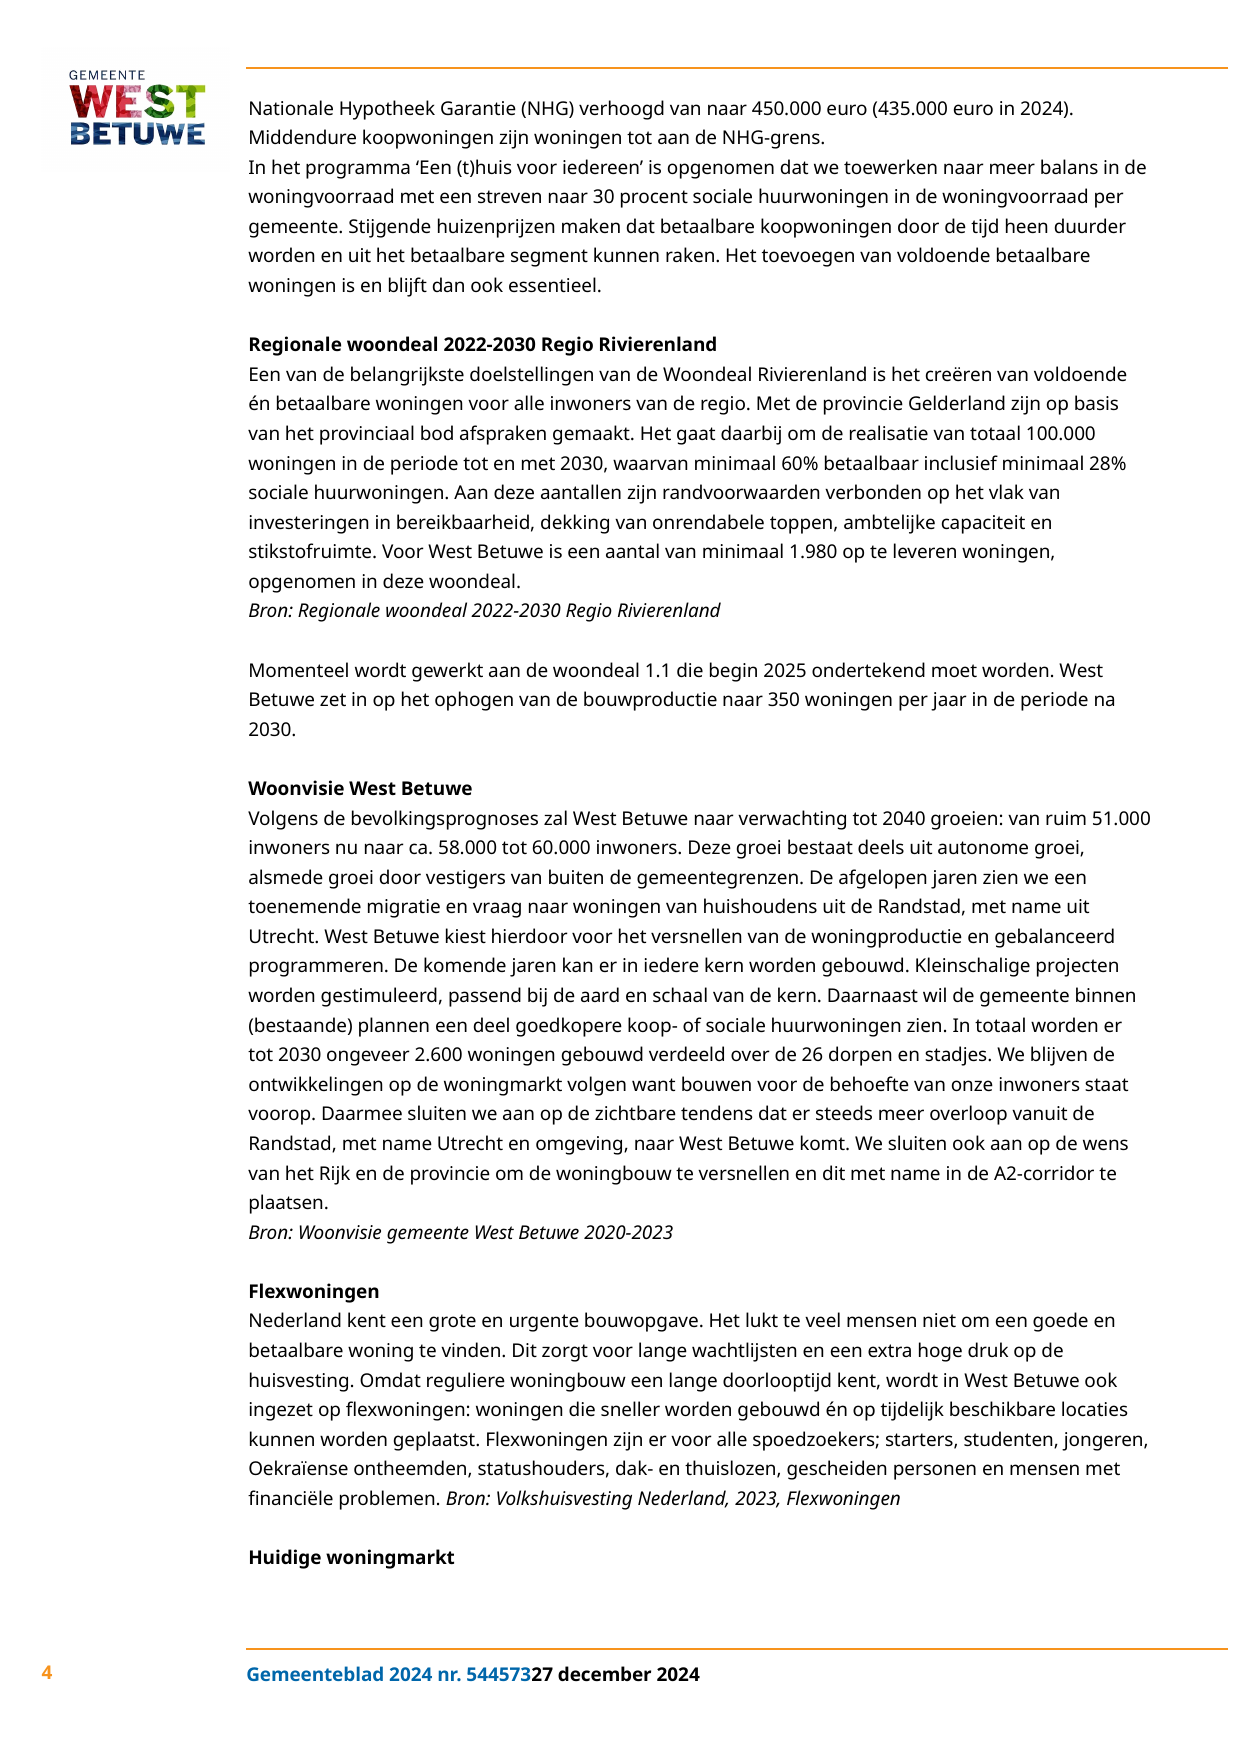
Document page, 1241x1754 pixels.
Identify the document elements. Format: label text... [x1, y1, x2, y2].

text Flexwoningen [248, 1278, 1152, 1304]
text Woonvisie West Betuwe [248, 775, 1152, 801]
text Bron: Woonvisie gemeente West Betuwe 2020-2023 [248, 1219, 1152, 1245]
text Nederland kent een grote en urgente bouwopgave. Het lukt te veel mensen niet om een goede en betaalbare woning te vinden. Dit zorgt voor lange wachtlijsten en een extra hoge druk op de huisvesting. Omdat reguliere woningbouw een lange doorlooptijd kent, wordt in West Betuwe ook ingezet op flexwoningen: woningen die sneller worden gebouwd én op tijdelijk beschikbare locaties kunnen worden geplaatst. Flexwoningen zijn er voor alle spoedzoekers; starters, studenten, jongeren, Oekraïense ontheemden, statushouders, dak- en thuislozen, gescheiden personen en mensen met financiële problemen. Bron: Volkshuisvesting Nederland, 2023, Flexwoningen [248, 1308, 1152, 1511]
text Momenteel wordt gewerkt aan de woondeal 1.1 die begin 2025 ondertekend moet worden. West Betuwe zet in op het ophogen van de bouwproductie naar 350 woningen per jaar in de periode na 2030. [248, 657, 1152, 742]
text Huidige woningmarkt [248, 1544, 1152, 1570]
text woningvoorraad met een streven naar 30 procent sociale huurwoningen in de woningvoorraad per gemeente. Stijgende huizenprijzen maken dat betaalbare koopwoningen door de tijd heen duurder worden en uit het betaalbare segment kunnen raken. Het toevoegen van voldoende betaalbare woningen is en blijft dan ook essentieel. [248, 183, 1152, 298]
text Bron: Regionale woondeal 2022-2030 Regio Rivierenland [248, 598, 1152, 623]
picture [41, 47, 231, 172]
text Regionale woondeal 2022-2030 Regio Rivierenland [248, 331, 1152, 357]
text Volgens de bevolkingsprognoses zal West Betuwe naar verwachting tot 2040 groeien: van ruim 51.000 inwoners nu naar ca. 58.000 tot 60.000 inwoners. Deze groei bestaat deels uit autonome groei, alsmede groei door vestigers van buiten de gemeentegrenzen. De afgelopen jaren zien we een toenemende migratie en vraag naar woningen van huishoudens uit de Randstad, met name uit Utrecht. West Betuwe kiest hierdoor voor het versnellen van de woningproductie en gebalanceerd programmeren. De komende jaren kan er in iedere kern worden gebouwd. Kleinschalige projecten worden gestimuleerd, passend bij de aard en schaal van de kern. Daarnaast wil de gemeente binnen (bestaande) plannen een deel goedkopere koop- of sociale huurwoningen zien. In totaal worden er tot 2030 ongeveer 2.600 woningen gebouwd verdeeld over de 26 dorpen en stadjes. We blijven de ontwikkelingen op de woningmarkt volgen want bouwen voor de behoefte van onze inwoners staat voorop. Daarmee sluiten we aan op de zichtbare tendens dat er steeds meer overloop vanuit de Randstad, met name Utrecht en omgeving, naar West Betuwe komt. We sluiten ook aan op de wens van het Rijk en de provincie om de woningbouw te versnellen en dit met name in de A2-corridor te plaatsen. [248, 805, 1152, 1215]
text In het programma ‘Een (t)huis voor iedereen’ is opgenomen dat we toewerken naar meer balans in de [248, 154, 1152, 180]
text Een van de belangrijkste doelstellingen van de Woondeal Rivierenland is het creëren van voldoende én betaalbare woningen voor alle inwoners van de regio. Met de provincie Gelderland zijn op basis van het provinciaal bod afspraken gemaakt. Het gaat daarbij om de realisatie van totaal 100.000 woningen in de periode tot en met 2030, waarvan minimaal 60% betaalbaar inclusief minimaal 28% sociale huurwoningen. Aan deze aantallen zijn randvoorwaarden verbonden op het vlak van investeringen in bereikbaarheid, dekking van onrendabele toppen, ambtelijke capaciteit en stikstofruimte. Voor West Betuwe is een aantal van minimaal 1.980 op te leveren woningen, opgenomen in deze woondeal. [248, 361, 1152, 594]
text Nationale Hypotheek Garantie (NHG) verhoogd van naar 450.000 euro (435.000 euro in 2024). Middendure koopwoningen zijn woningen tot aan de NHG-grens. [248, 95, 1152, 150]
